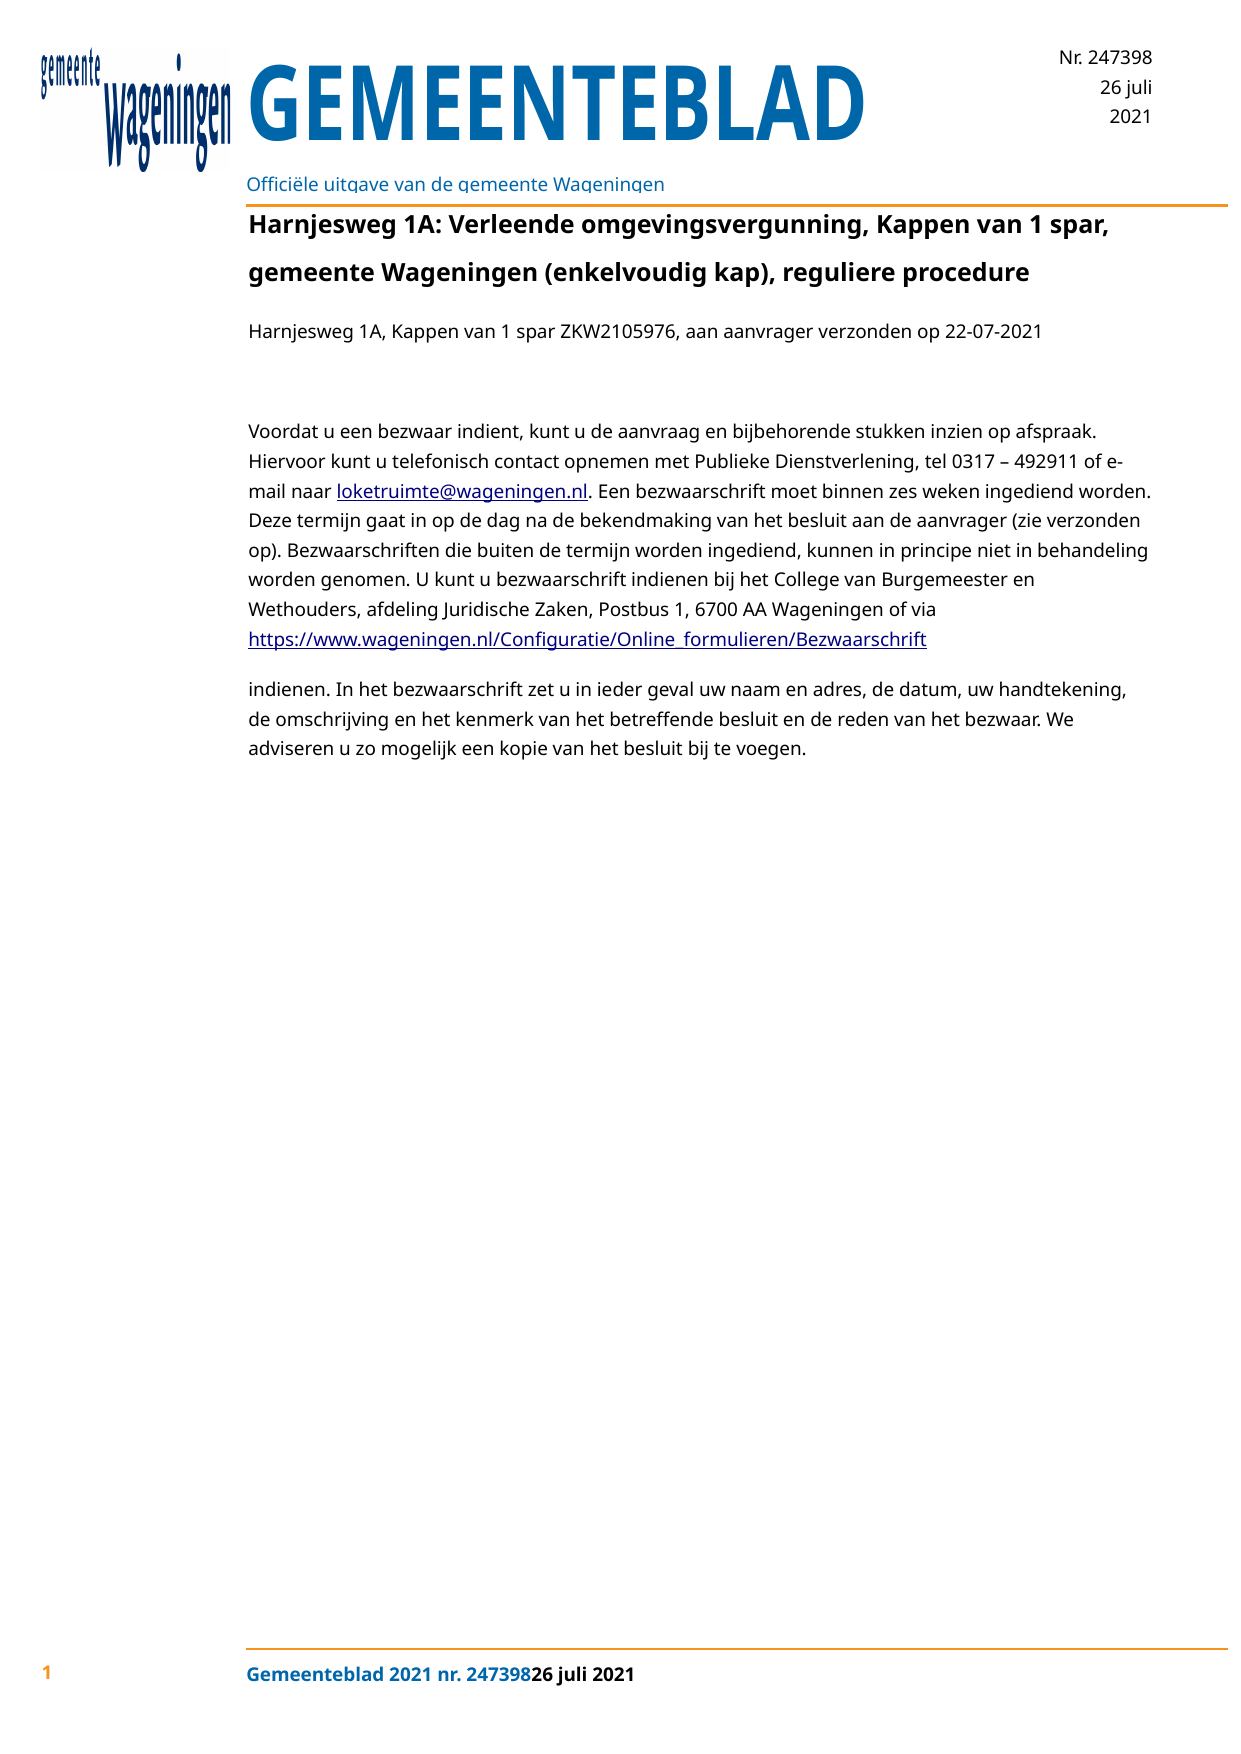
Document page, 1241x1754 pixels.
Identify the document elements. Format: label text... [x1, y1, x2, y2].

text indienen. In het bezwaarschrift zet u in ieder geval uw naam en adres, de datum, uw handtekening, de omschrijving en het kenmerk van het betreffende besluit en de reden van het bezwaar. We adviseren u zo mogelijk een kopie van het besluit bij te voegen. [248, 676, 1152, 761]
text Harnjesweg 1A: Verleende omgevingsvergunning, Kappen van 1 spar, gemeente Wageningen (enkelvoudig kap), reguliere procedure [248, 207, 1152, 288]
picture [41, 47, 231, 172]
text Voordat u een bezwaar indient, kunt u de aanvraag en bijbehorende stukken inzien op afspraak. Hiervoor kunt u telefonisch contact opnemen met Publieke Dienstverlening, tel 0317 – 492911 of e-mail naar loketruimte@wageningen.nl. Een bezwaarschrift moet binnen zes weken ingediend worden. Deze termijn gaat in op de dag na de bekendmaking van het besluit aan de aanvrager (zie verzonden op). Bezwaarschriften die buiten de termijn worden ingediend, kunnen in principe niet in behandeling worden genomen. U kunt u bezwaarschrift indienen bij het College van Burgemeester en Wethouders, afdeling Juridische Zaken, Postbus 1, 6700 AA Wageningen of via https://www.wageningen.nl/Configuratie/Online_formulieren/Bezwaarschrift [248, 419, 1152, 652]
text Harnjesweg 1A, Kappen van 1 spar ZKW2105976, aan aanvrager verzonden op 22-07-2021 [248, 318, 1152, 344]
